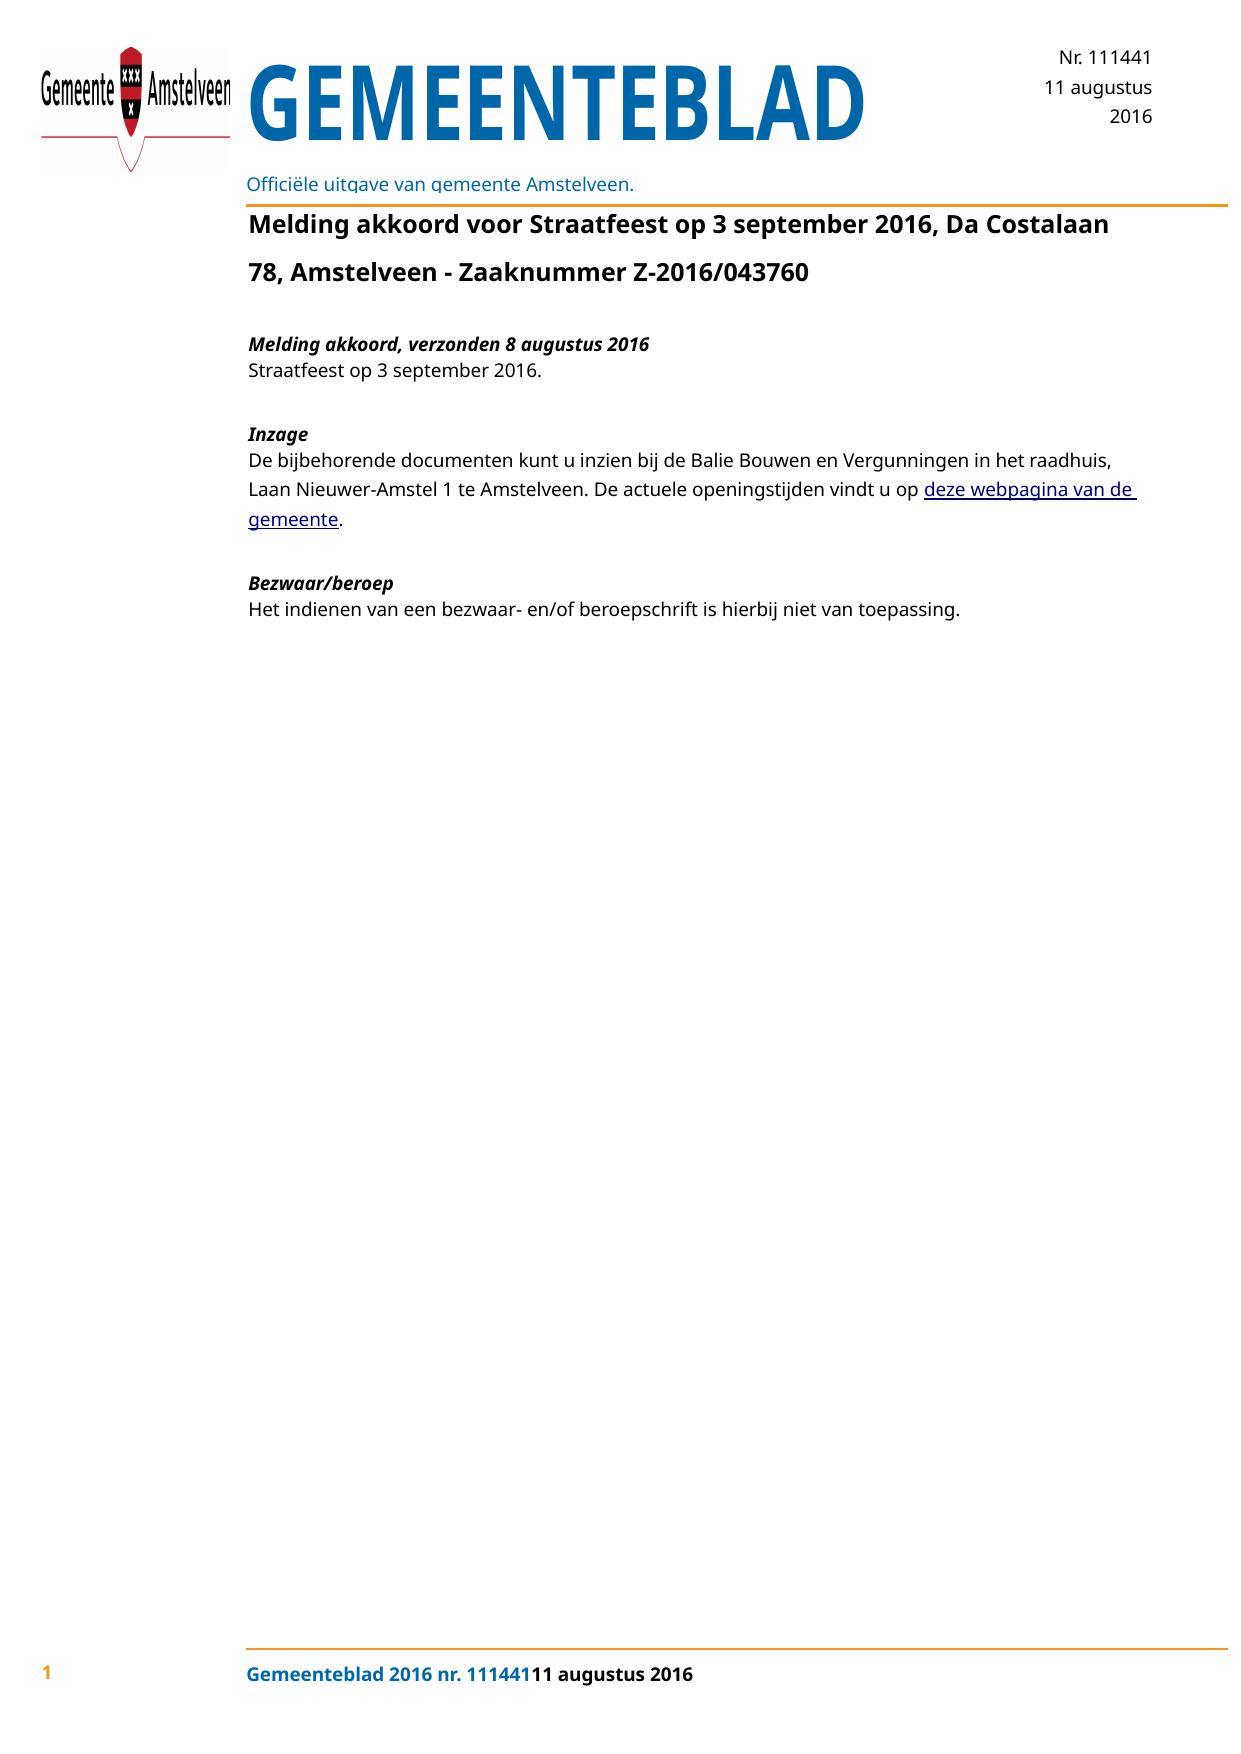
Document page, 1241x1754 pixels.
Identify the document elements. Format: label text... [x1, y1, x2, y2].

text Bezwaar/beroep [248, 570, 1152, 596]
picture [41, 47, 231, 172]
text Melding akkoord voor Straatfeest op 3 september 2016, Da Costalaan 78, Amstelveen - Zaaknummer Z-2016/043760 [248, 207, 1152, 288]
text Straatfeest op 3 september 2016. [248, 357, 1152, 383]
text Het indienen van een bezwaar- en/of beroepschrift is hierbij niet van toepassing. [248, 596, 1152, 621]
text Melding akkoord, verzonden 8 augustus 2016 [248, 331, 1152, 357]
text Inzage [248, 421, 1152, 447]
text De bijbehorende documenten kunt u inzien bij de Balie Bouwen en Vergunningen in het raadhuis, Laan Nieuwer-Amstel 1 te Amstelveen. De actuele openingstijden vindt u op deze webpagina van de gemeente. [248, 447, 1152, 532]
